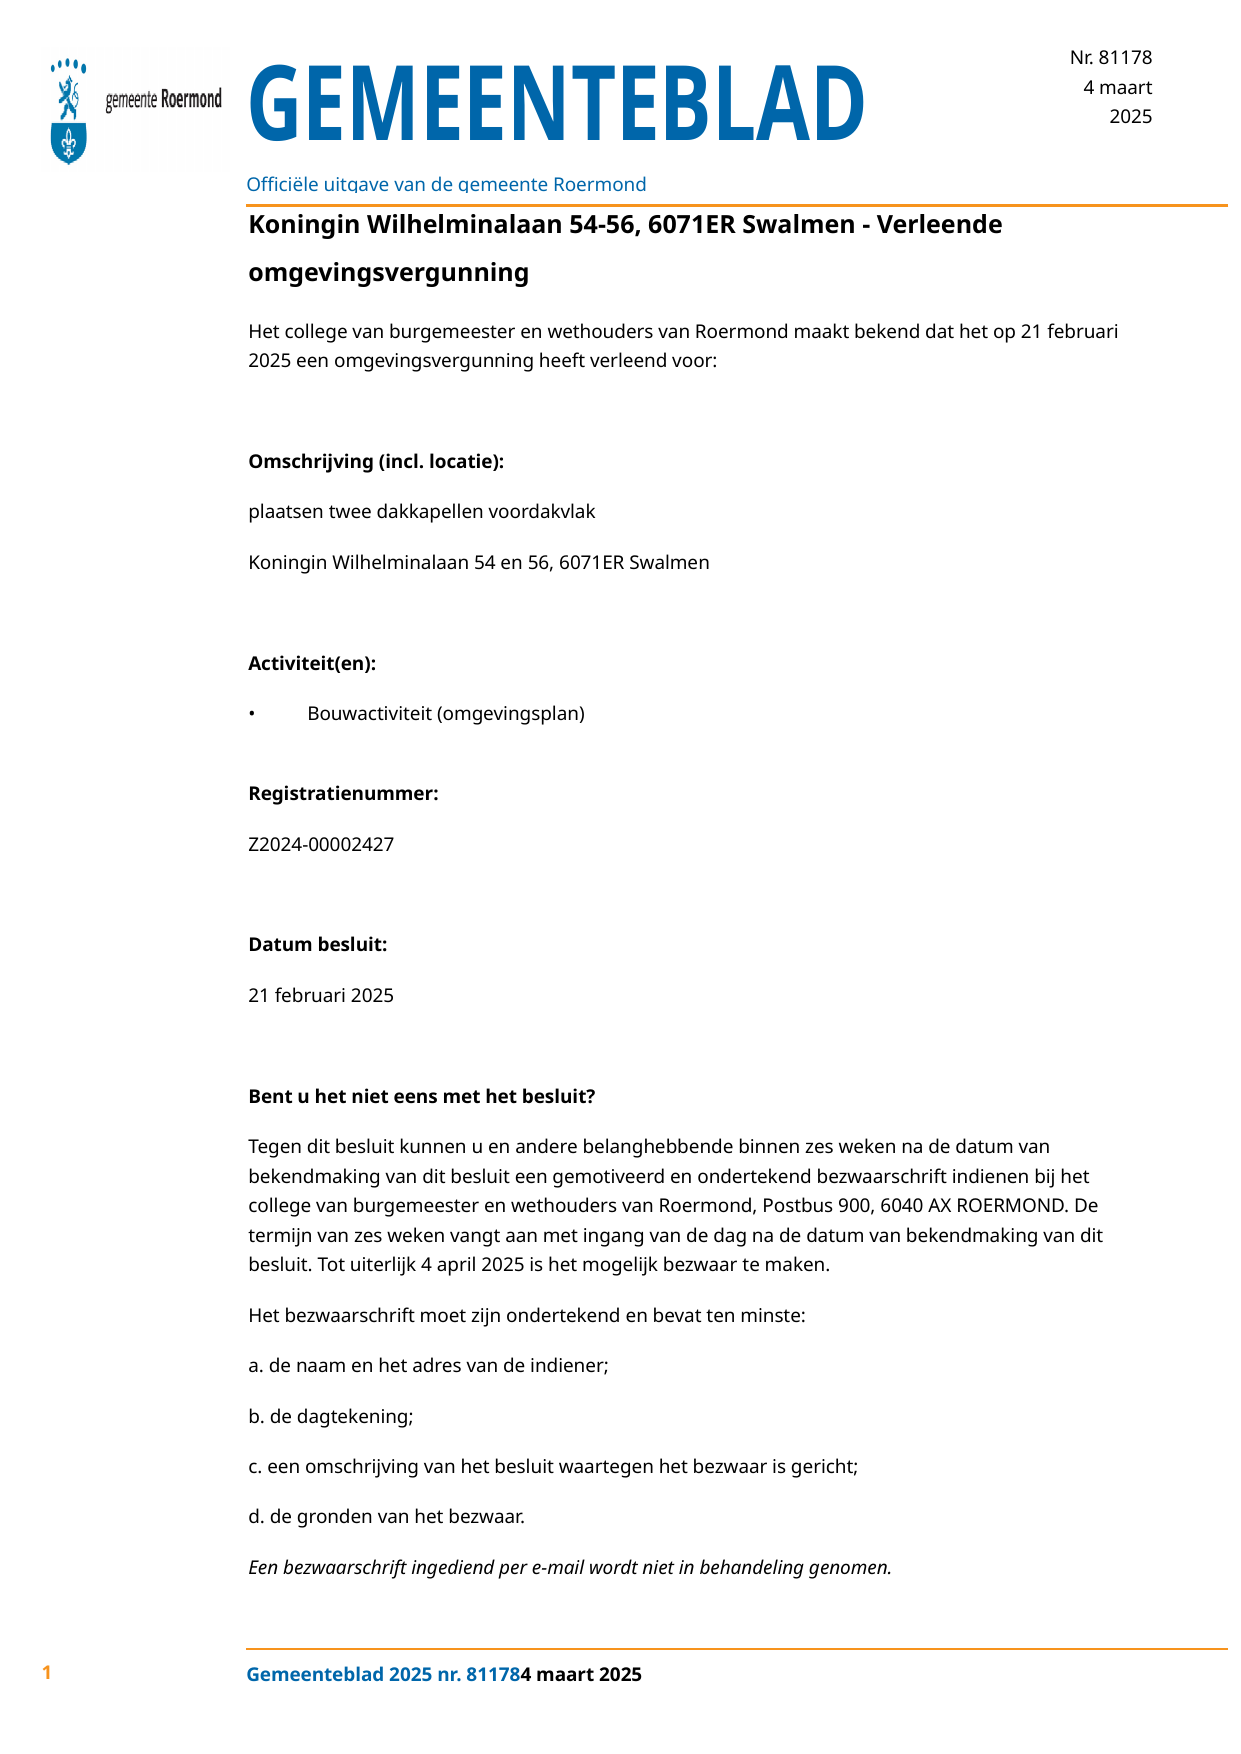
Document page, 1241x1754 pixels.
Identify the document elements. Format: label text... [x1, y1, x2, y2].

text Omschrijving (incl. locatie): [248, 448, 1152, 474]
text Datum besluit: [248, 932, 1152, 957]
text a. de naam en het adres van de indiener; [248, 1352, 1152, 1378]
text Het bezwaarschrift moet zijn ondertekend en bevat ten minste: [248, 1302, 1152, 1328]
text Activiteit(en): [248, 650, 1152, 676]
text 21 februari 2025 [248, 982, 1152, 1008]
text Registratienummer: [248, 780, 1152, 806]
text plaatsen twee dakkapellen voordakvlak [248, 499, 1152, 524]
text c. een omschrijving van het besluit waartegen het bezwaar is gericht; [248, 1453, 1152, 1479]
text Tegen dit besluit kunnen u en andere belanghebbende binnen zes weken na de datum van bekendmaking van dit besluit een gemotiveerd en ondertekend bezwaarschrift indienen bij het college van burgemeester en wethouders van Roermond, Postbus 900, 6040 AX ROERMOND. De termijn van zes weken vangt aan met ingang van de dag na de datum van bekendmaking van dit besluit. Tot uiterlijk 4 april 2025 is het mogelijk bezwaar te maken. [248, 1133, 1152, 1277]
text Het college van burgemeester en wethouders van Roermond maakt bekend dat het op 21 februari 2025 een omgevingsvergunning heeft verleend voor: [248, 318, 1152, 373]
text d. de gronden van het bezwaar. [248, 1504, 1152, 1529]
text Z2024-00002427 [248, 831, 1152, 857]
text Bent u het niet eens met het besluit? [248, 1083, 1152, 1109]
picture [41, 47, 231, 172]
text Een bezwaarschrift ingediend per e-mail wordt niet in behandeling genomen. [248, 1554, 1152, 1580]
list Bouwactiviteit (omgevingsplan) [248, 700, 1152, 726]
text b. de dagtekening; [248, 1403, 1152, 1429]
text Koningin Wilhelminalaan 54-56, 6071ER Swalmen - Verleende omgevingsvergunning [248, 207, 1152, 288]
text Koningin Wilhelminalaan 54 en 56, 6071ER Swalmen [248, 549, 1152, 575]
